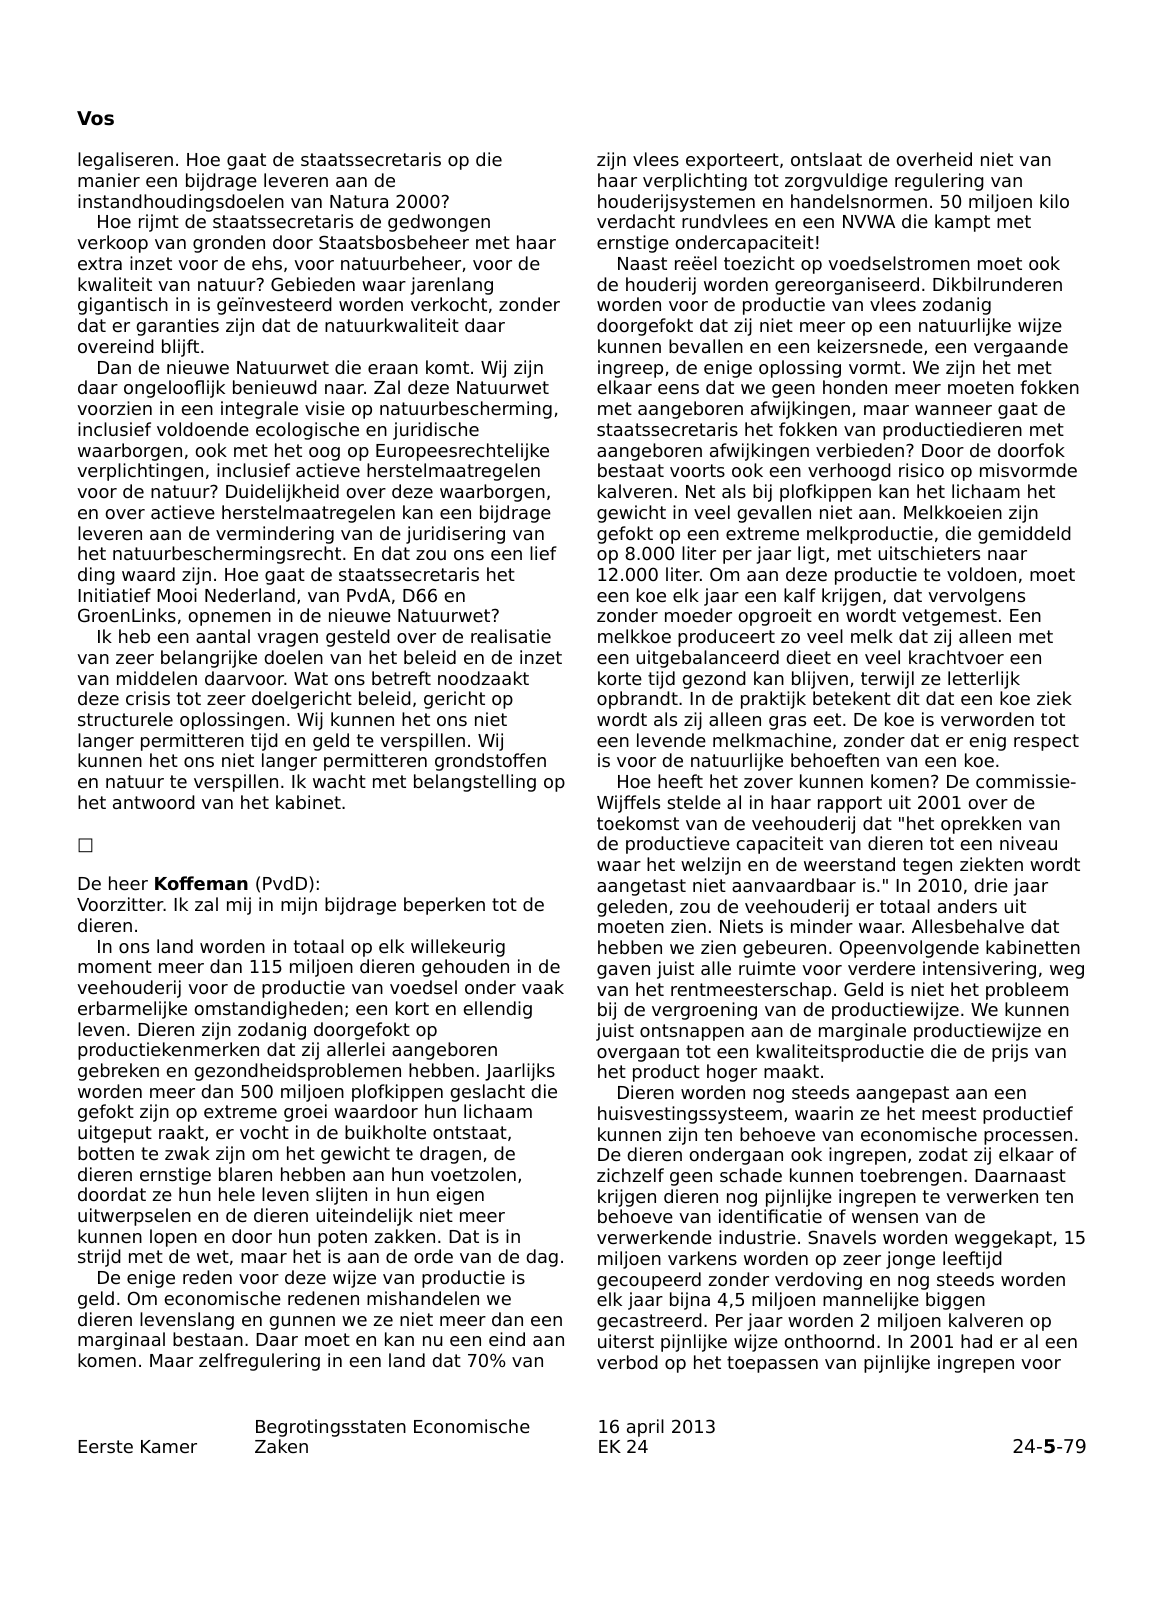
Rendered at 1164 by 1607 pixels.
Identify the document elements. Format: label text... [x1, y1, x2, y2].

text □ [77, 833, 567, 854]
text De heer Koffeman (PvdD): [77, 874, 567, 895]
text Dieren worden nog steeds aangepast aan een huisvestingssysteem, waarin ze het meest productief kunnen zijn ten behoeve van economische processen. De dieren ondergaan ook ingrepen, zodat zij elkaar of zichzelf geen schade kunnen toebrengen. Daarnaast krijgen dieren nog pijnlijke ingrepen te verwerken ten behoeve van identificatie of wensen van de verwerkende industrie. Snavels worden weggekapt, 15 miljoen varkens worden op zeer jonge leeftijd gecoupeerd zonder verdoving en nog steeds worden elk jaar bijna 4,5 miljoen mannelijke biggen gecastreerd. Per jaar worden 2 miljoen kalveren op uiterst pijnlijke wijze onthoornd. In 2001 had er al een verbod op het toepassen van pijnlijke ingrepen voor [596, 1083, 1087, 1373]
text Naast reëel toezicht op voedselstromen moet ook de houderij worden gereorganiseerd. Dikbilrunderen worden voor de productie van vlees zodanig doorgefokt dat zij niet meer op een natuurlijke wijze kunnen bevallen en een keizersnede, een vergaande ingreep, de enige oplossing vormt. We zijn het met elkaar eens dat we geen honden meer moeten fokken met aangeboren afwijkingen, maar wanneer gaat de staatssecretaris het fokken van productiedieren met aangeboren afwijkingen verbieden? Door de doorfok bestaat voorts ook een verhoogd risico op misvormde kalveren. Net als bij plofkippen kan het lichaam het gewicht in veel gevallen niet aan. Melkkoeien zijn gefokt op een extreme melkproductie, die gemiddeld op 8.000 liter per jaar ligt, met uitschieters naar 12.000 liter. Om aan deze productie te voldoen, moet een koe elk jaar een kalf krijgen, dat vervolgens zonder moeder opgroeit en wordt vetgemest. Een melkkoe produceert zo veel melk dat zij alleen met een uitgebalanceerd dieet en veel krachtvoer een korte tijd gezond kan blijven, terwijl ze letterlijk opbrandt. In de praktijk betekent dit dat een koe ziek wordt als zij alleen gras eet. De koe is verworden tot een levende melkmachine, zonder dat er enig respect is voor de natuurlijke behoeften van een koe. [596, 254, 1087, 772]
text Dan de nieuwe Natuurwet die eraan komt. Wij zijn daar ongelooflijk benieuwd naar. Zal deze Natuurwet voorzien in een integrale visie op natuurbescherming, inclusief voldoende ecologische en juridische waarborgen, ook met het oog op Europeesrechtelijke verplichtingen, inclusief actieve herstelmaatregelen voor de natuur? Duidelijkheid over deze waarborgen, en over actieve herstelmaatregelen kan een bijdrage leveren aan de vermindering van de juridisering van het natuurbeschermingsrecht. En dat zou ons een lief ding waard zijn. Hoe gaat de staatssecretaris het Initiatief Mooi Nederland, van PvdA, D66 en GroenLinks, opnemen in de nieuwe Natuurwet? [77, 357, 567, 627]
text Hoe rijmt de staatssecretaris de gedwongen verkoop van gronden door Staatsbosbeheer met haar extra inzet voor de ehs, voor natuurbeheer, voor de kwaliteit van natuur? Gebieden waar jarenlang gigantisch in is geïnvesteerd worden verkocht, zonder dat er garanties zijn dat de natuurkwaliteit daar overeind blijft. [77, 212, 567, 357]
text Hoe heeft het zover kunnen komen? De commissie-Wijffels stelde al in haar rapport uit 2001 over de toekomst van de veehouderij dat "het oprekken van de productieve capaciteit van dieren tot een niveau waar het welzijn en de weerstand tegen ziekten wordt aangetast niet aanvaardbaar is." In 2010, drie jaar geleden, zou de veehouderij er totaal anders uit moeten zien. Niets is minder waar. Allesbehalve dat hebben we zien gebeuren. Opeenvolgende kabinetten gaven juist alle ruimte voor verdere intensivering, weg van het rentmeesterschap. Geld is niet het probleem bij de vergroening van de productiewijze. We kunnen juist ontsnappen aan de marginale productiewijze en overgaan tot een kwaliteitsproductie die de prijs van het product hoger maakt. [596, 772, 1087, 1083]
text Ik heb een aantal vragen gesteld over de realisatie van zeer belangrijke doelen van het beleid en de inzet van middelen daarvoor. Wat ons betreft noodzaakt deze crisis tot zeer doelgericht beleid, gericht op structurele oplossingen. Wij kunnen het ons niet langer permitteren tijd en geld te verspillen. Wij kunnen het ons niet langer permitteren grondstoffen en natuur te verspillen. Ik wacht met belangstelling op het antwoord van het kabinet. [77, 627, 567, 813]
text legaliseren. Hoe gaat de staatssecretaris op die manier een bijdrage leveren aan de instandhoudingsdoelen van Natura 2000? [77, 150, 567, 212]
text In ons land worden in totaal op elk willekeurig moment meer dan 115 miljoen dieren gehouden in de veehouderij voor de productie van voedsel onder vaak erbarmelijke omstandigheden; een kort en ellendig leven. Dieren zijn zodanig doorgefokt op productiekenmerken dat zij allerlei aangeboren gebreken en gezondheidsproblemen hebben. Jaarlijks worden meer dan 500 miljoen plofkippen geslacht die gefokt zijn op extreme groei waardoor hun lichaam uitgeput raakt, er vocht in de buikholte ontstaat, botten te zwak zijn om het gewicht te dragen, de dieren ernstige blaren hebben aan hun voetzolen, doordat ze hun hele leven slijten in hun eigen uitwerpselen en de dieren uiteindelijk niet meer kunnen lopen en door hun poten zakken. Dat is in strijd met de wet, maar het is aan de orde van de dag. [77, 936, 567, 1268]
text Voorzitter. Ik zal mij in mijn bijdrage beperken tot de dieren. [77, 895, 567, 936]
text zijn vlees exporteert, ontslaat de overheid niet van haar verplichting tot zorgvuldige regulering van houderijsystemen en handelsnormen. 50 miljoen kilo verdacht rundvlees en een NVWA die kampt met ernstige ondercapaciteit! [596, 150, 1087, 254]
text De enige reden voor deze wijze van productie is geld. Om economische redenen mishandelen we dieren levenslang en gunnen we ze niet meer dan een marginaal bestaan. Daar moet en kan nu een eind aan komen. Maar zelfregulering in een land dat 70% van [77, 1268, 567, 1372]
